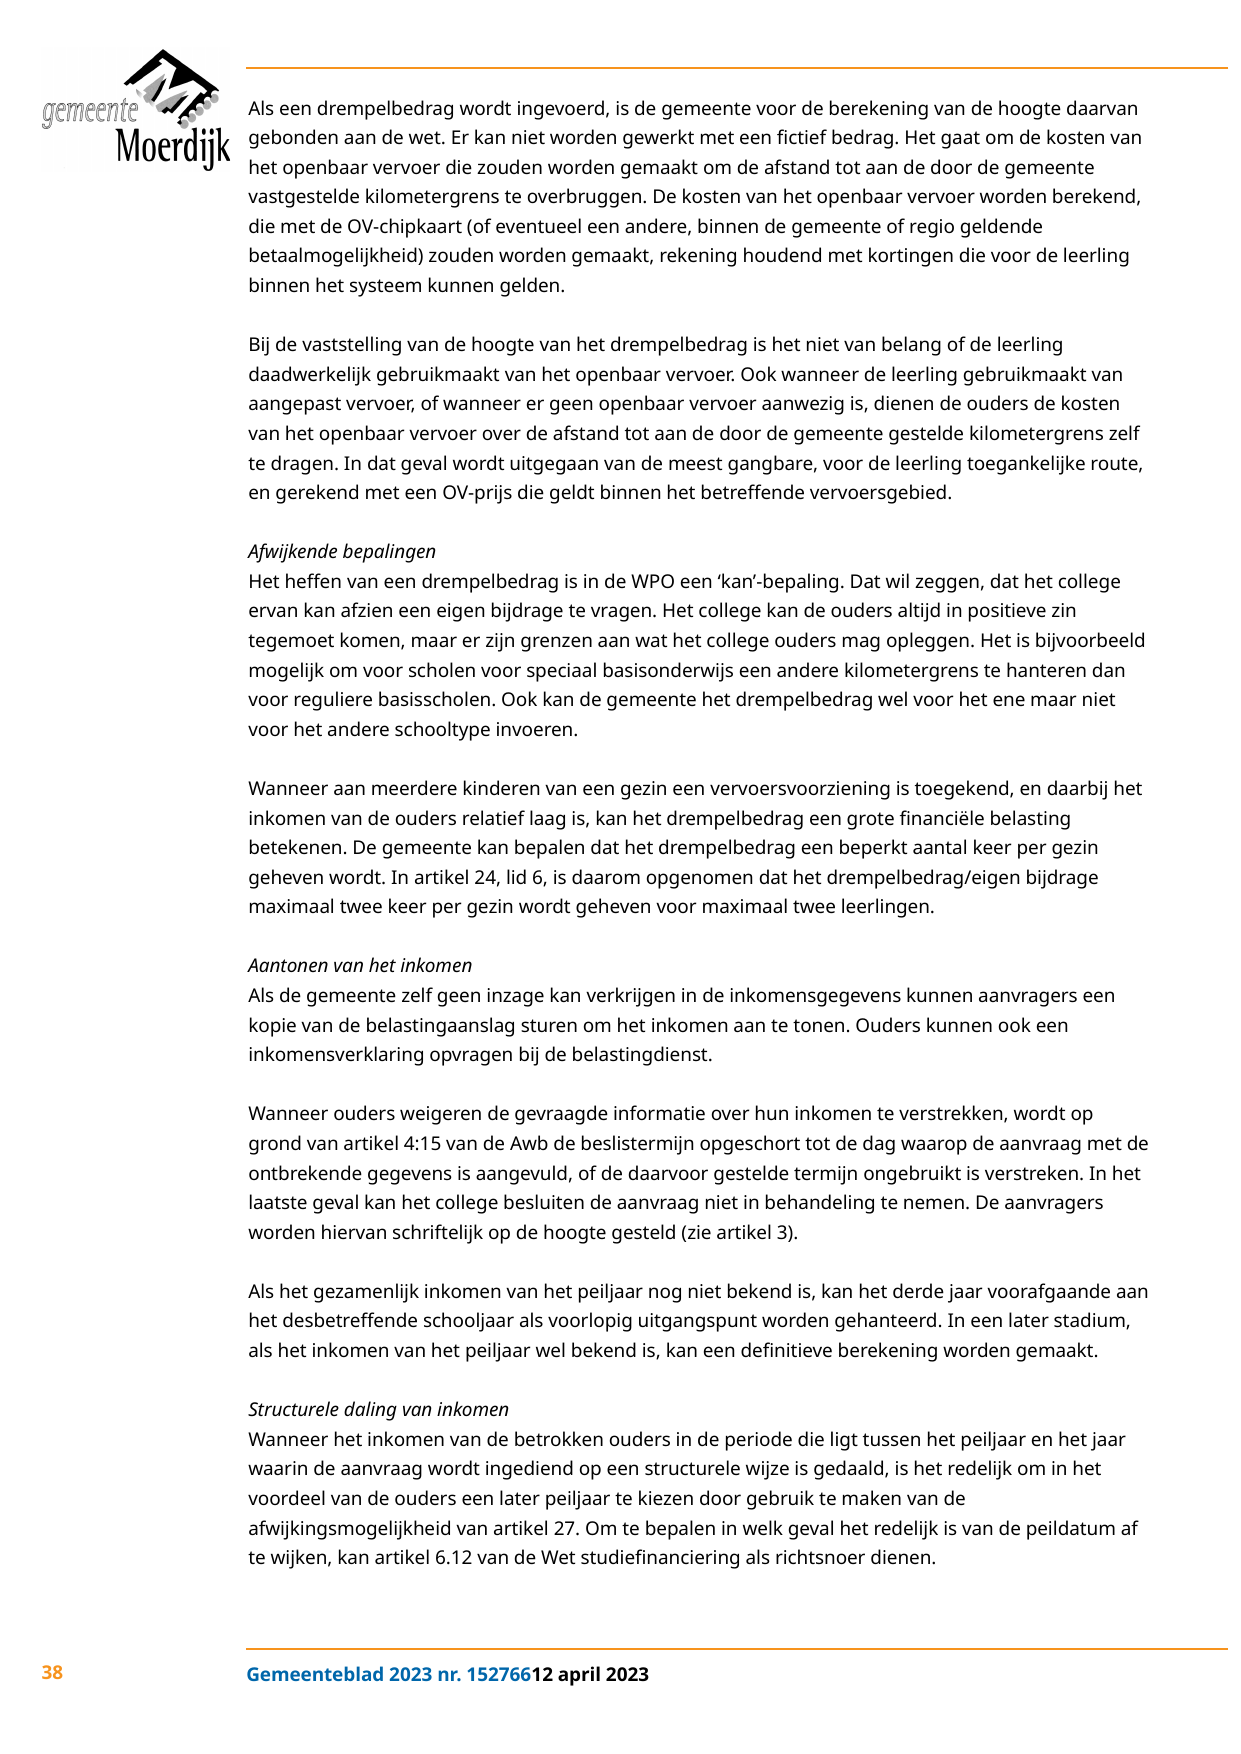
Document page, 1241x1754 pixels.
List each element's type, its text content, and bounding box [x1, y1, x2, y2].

text Wanneer ouders weigeren de gevraagde informatie over hun inkomen te verstrekken, wordt op grond van artikel 4:15 van de Awb de beslistermijn opgeschort tot de dag waarop de aanvraag met de ontbrekende gegevens is aangevuld, of de daarvoor gestelde termijn ongebruikt is verstreken. In het laatste geval kan het college besluiten de aanvraag niet in behandeling te nemen. De aanvragers worden hiervan schriftelijk op de hoogte gesteld (zie artikel 3). [248, 1101, 1152, 1245]
text Aantonen van het inkomen [248, 953, 1152, 978]
text Structurele daling van inkomen [248, 1396, 1152, 1422]
text Bij de vaststelling van de hoogte van het drempelbedrag is het niet van belang of de leerling daadwerkelijk gebruikmaakt van het openbaar vervoer. Ook wanneer de leerling gebruikmaakt van aangepast vervoer, of wanneer er geen openbaar vervoer aanwezig is, dienen de ouders de kosten van het openbaar vervoer over de afstand tot aan de door de gemeente gestelde kilometergrens zelf te dragen. In dat geval wordt uitgegaan van de meest gangbare, voor de leerling toegankelijke route, en gerekend met een OV-prijs die geldt binnen het betreffende vervoersgebied. [248, 331, 1152, 505]
text Als een drempelbedrag wordt ingevoerd, is de gemeente voor de berekening van de hoogte daarvan gebonden aan de wet. Er kan niet worden gewerkt met een fictief bedrag. Het gaat om de kosten van het openbaar vervoer die zouden worden gemaakt om de afstand tot aan de door de gemeente vastgestelde kilometergrens te overbruggen. De kosten van het openbaar vervoer worden berekend, die met de OV-chipkaart (of eventueel een andere, binnen de gemeente of regio geldende betaalmogelijkheid) zouden worden gemaakt, rekening houdend met kortingen die voor de leerling binnen het systeem kunnen gelden. [248, 95, 1152, 298]
text Wanneer aan meerdere kinderen van een gezin een vervoersvoorziening is toegekend, en daarbij het inkomen van de ouders relatief laag is, kan het drempelbedrag een grote financiële belasting betekenen. De gemeente kan bepalen dat het drempelbedrag een beperkt aantal keer per gezin geheven wordt. In artikel 24, lid 6, is daarom opgenomen dat het drempelbedrag/eigen bijdrage maximaal twee keer per gezin wordt geheven voor maximaal twee leerlingen. [248, 775, 1152, 919]
text Als het gezamenlijk inkomen van het peiljaar nog niet bekend is, kan het derde jaar voorafgaande aan het desbetreffende schooljaar als voorlopig uitgangspunt worden gehanteerd. In een later stadium, als het inkomen van het peiljaar wel bekend is, kan een definitieve berekening worden gemaakt. [248, 1278, 1152, 1363]
text Als de gemeente zelf geen inzage kan verkrijgen in de inkomensgegevens kunnen aanvragers een kopie van de belastingaanslag sturen om het inkomen aan te tonen. Ouders kunnen ook een inkomensverklaring opvragen bij de belastingdienst. [248, 982, 1152, 1067]
text Het heffen van een drempelbedrag is in de WPO een ‘kan’-bepaling. Dat wil zeggen, dat het college ervan kan afzien een eigen bijdrage te vragen. Het college kan de ouders altijd in positieve zin tegemoet komen, maar er zijn grenzen aan wat het college ouders mag opleggen. Het is bijvoorbeeld mogelijk om voor scholen voor speciaal basisonderwijs een andere kilometergrens te hanteren dan voor reguliere basisscholen. Ook kan de gemeente het drempelbedrag wel voor het ene maar niet voor het andere schooltype invoeren. [248, 568, 1152, 742]
picture [41, 47, 231, 172]
text Afwijkende bepalingen [248, 538, 1152, 564]
text Wanneer het inkomen van de betrokken ouders in de periode die ligt tussen het peiljaar en het jaar waarin de aanvraag wordt ingediend op een structurele wijze is gedaald, is het redelijk om in het voordeel van de ouders een later peiljaar te kiezen door gebruik te maken van de afwijkingsmogelijkheid van artikel 27. Om te bepalen in welk geval het redelijk is van de peildatum af te wijken, kan artikel 6.12 van de Wet studiefinanciering als richtsnoer dienen. [248, 1426, 1152, 1570]
